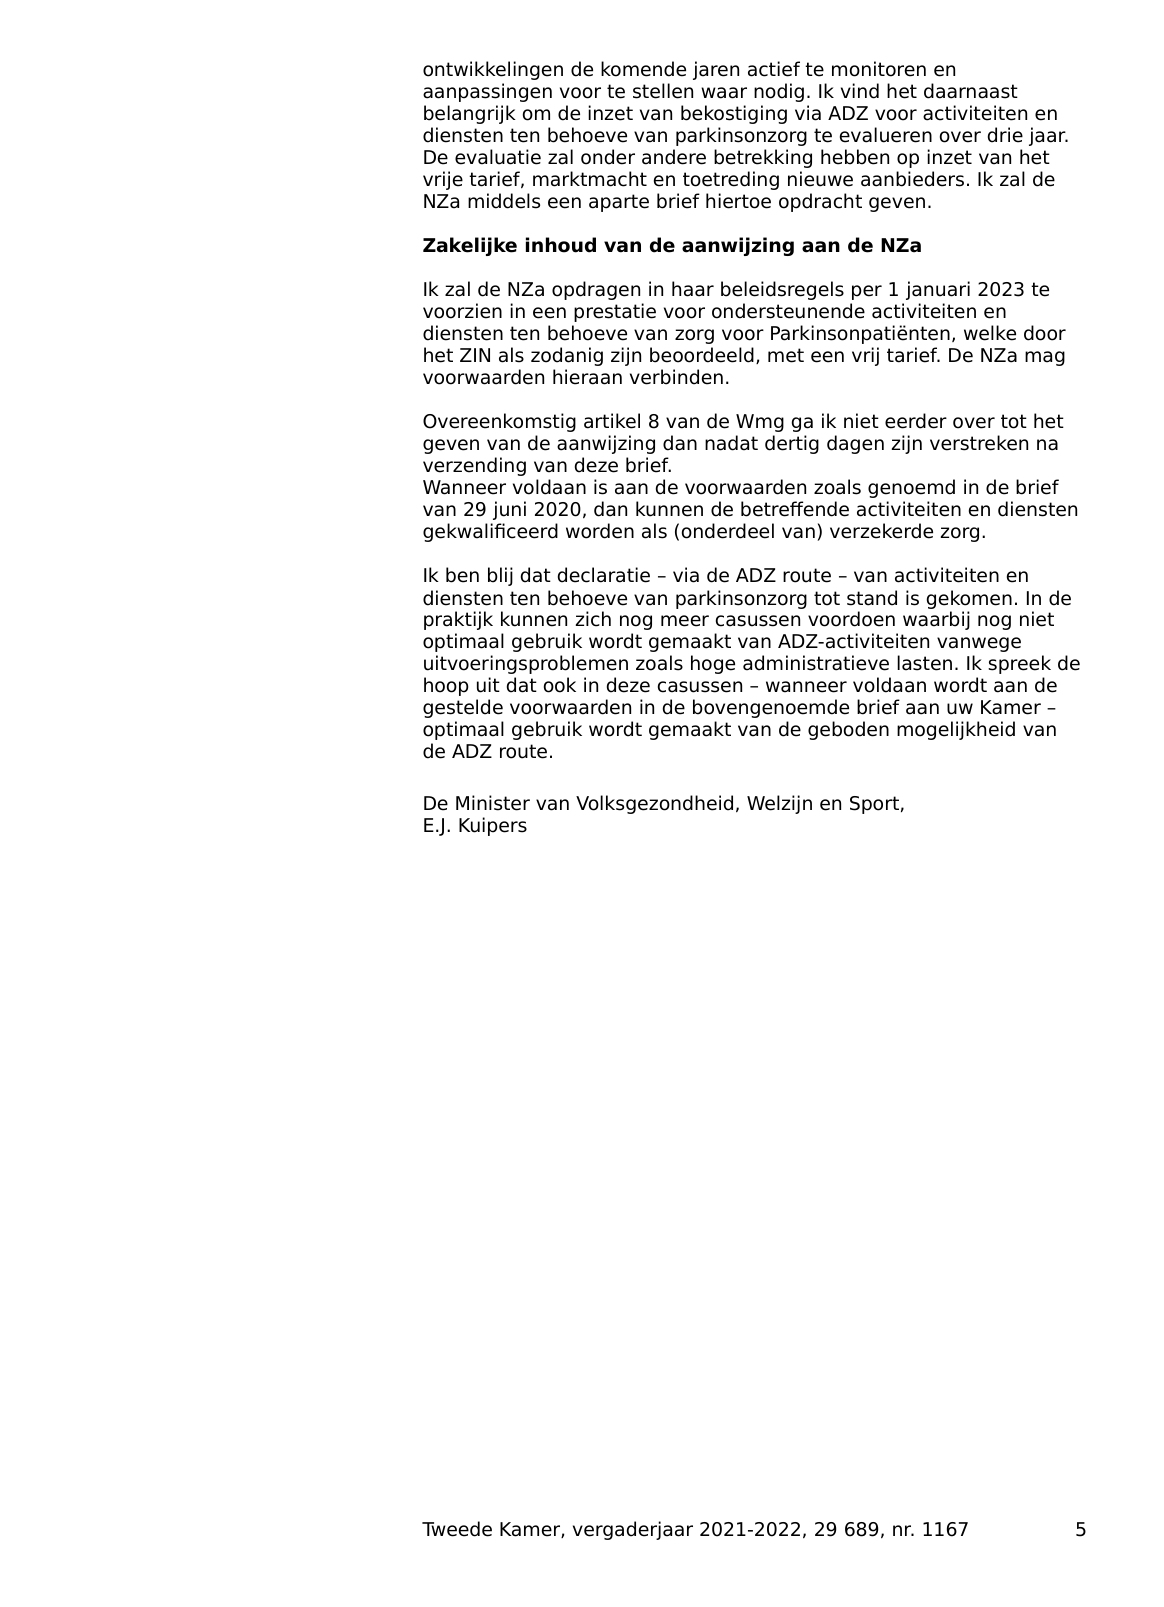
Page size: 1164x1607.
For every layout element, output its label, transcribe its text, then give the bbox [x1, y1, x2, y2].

text Overeenkomstig artikel 8 van de Wmg ga ik niet eerder over tot het geven van de aanwijzing dan nadat dertig dagen zijn verstreken na verzending van deze brief. [422, 411, 1087, 477]
text Wanneer voldaan is aan de voorwaarden zoals genoemd in de brief van 29 juni 2020, dan kunnen de betreffende activiteiten en diensten gekwalificeerd worden als (onderdeel van) verzekerde zorg. [422, 477, 1087, 543]
text Ik ben blij dat declaratie – via de ADZ route – van activiteiten en diensten ten behoeve van parkinsonzorg tot stand is gekomen. In de praktijk kunnen zich nog meer casussen voordoen waarbij nog niet optimaal gebruik wordt gemaakt van ADZ-activiteiten vanwege uitvoeringsproblemen zoals hoge administratieve lasten. Ik spreek de hoop uit dat ook in deze casussen – wanneer voldaan wordt aan de gestelde voorwaarden in de bovengenoemde brief aan uw Kamer – optimaal gebruik wordt gemaakt van de geboden mogelijkheid van de ADZ route. [422, 565, 1087, 763]
text ontwikkelingen de komende jaren actief te monitoren en aanpassingen voor te stellen waar nodig. Ik vind het daarnaast belangrijk om de inzet van bekostiging via ADZ voor activiteiten en diensten ten behoeve van parkinsonzorg te evalueren over drie jaar. De evaluatie zal onder andere betrekking hebben op inzet van het vrije tarief, marktmacht en toetreding nieuwe aanbieders. Ik zal de NZa middels een aparte brief hiertoe opdracht geven. [422, 59, 1087, 213]
subtitle Zakelijke inhoud van de aanwijzing aan de NZa [422, 235, 1087, 257]
text De Minister van Volksgezondheid, Welzijn en Sport, E.J. Kuipers [422, 793, 1087, 837]
text Ik zal de NZa opdragen in haar beleidsregels per 1 januari 2023 te voorzien in een prestatie voor ondersteunende activiteiten en diensten ten behoeve van zorg voor Parkinsonpatiënten, welke door het ZIN als zodanig zijn beoordeeld, met een vrij tarief. De NZa mag voorwaarden hieraan verbinden. [422, 279, 1087, 389]
